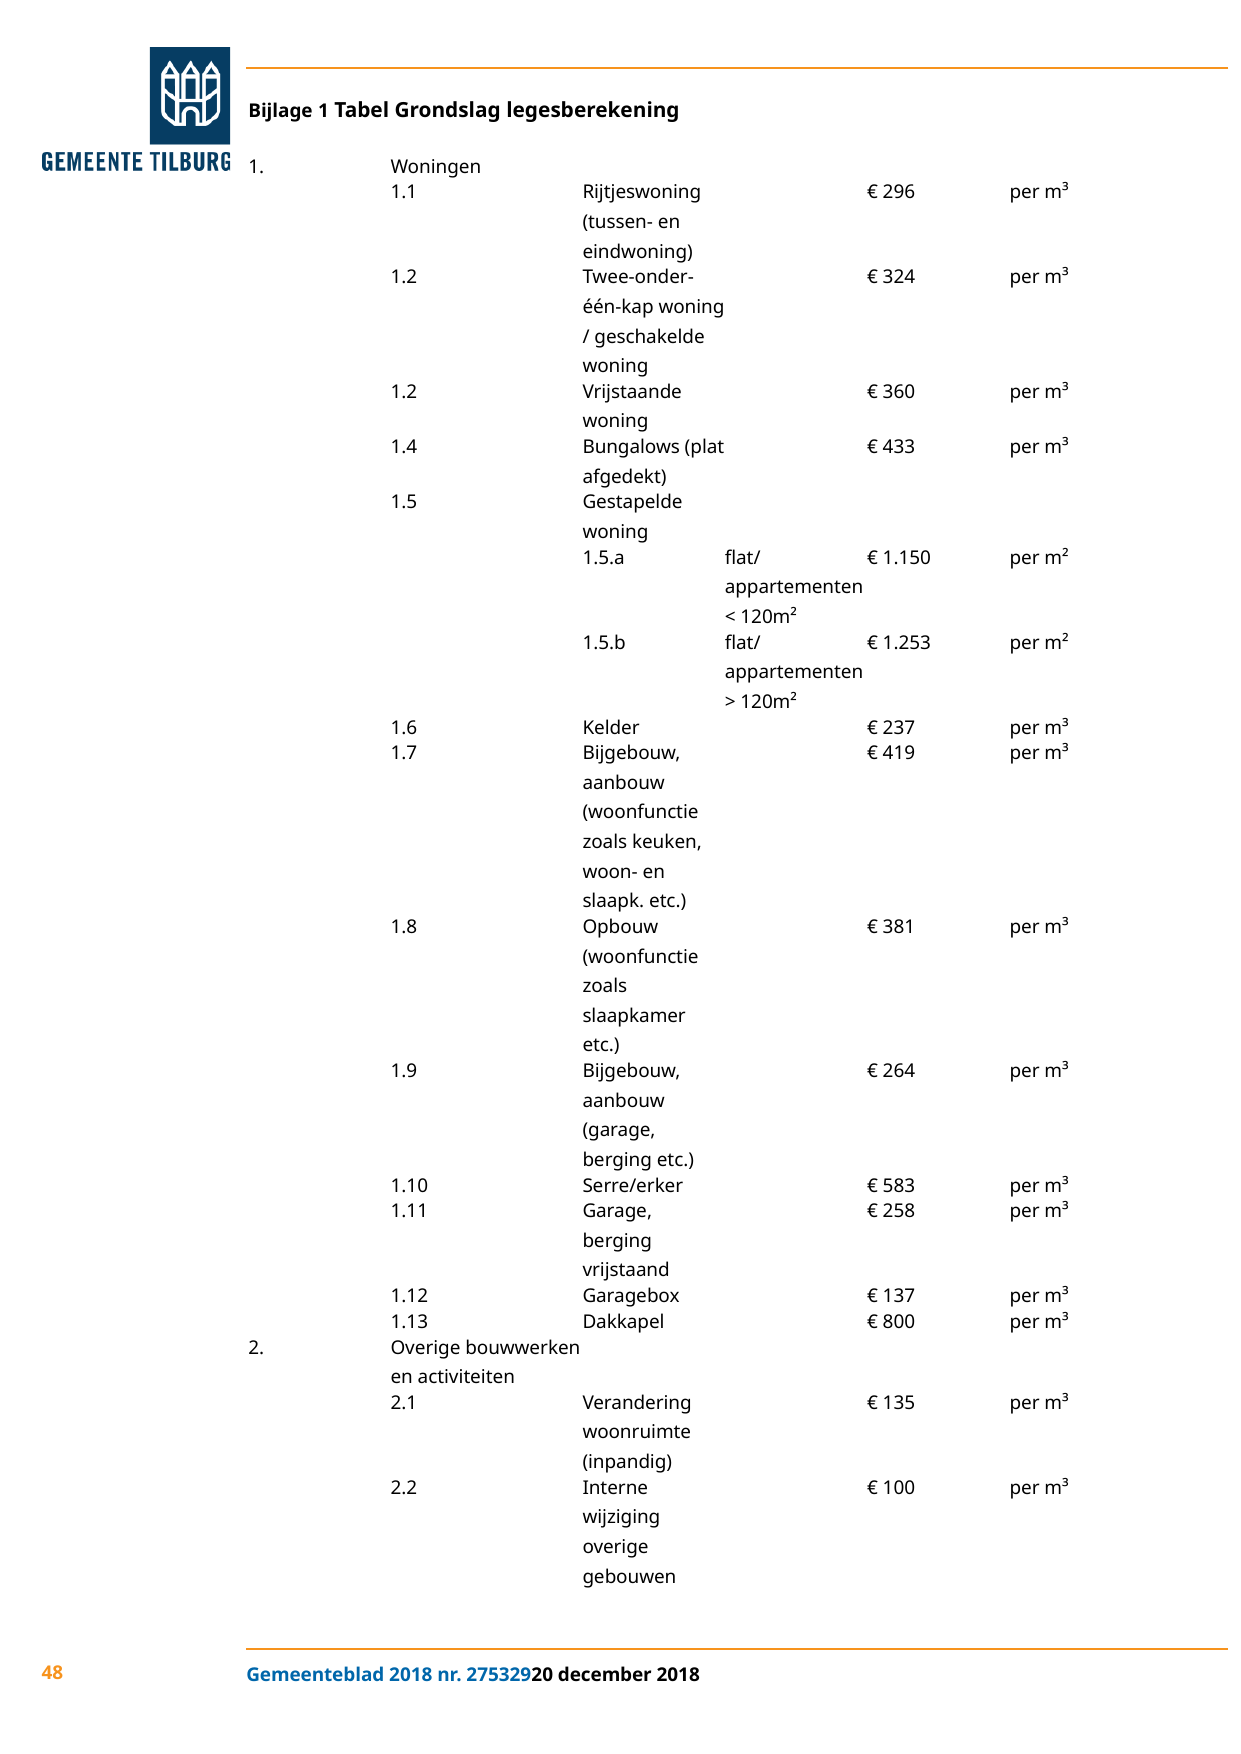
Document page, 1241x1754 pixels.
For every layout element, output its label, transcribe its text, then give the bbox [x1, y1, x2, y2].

table_cell 1.1 [390, 179, 582, 264]
table_cell 1.7 [390, 740, 582, 913]
table_cell Kelder [582, 714, 724, 739]
table_cell flat/appartementen < 120m² [725, 544, 867, 629]
table_cell € 296 [867, 179, 1009, 264]
table_cell 2.1 [390, 1389, 582, 1474]
table_cell [390, 629, 582, 714]
table_cell € 800 [867, 1308, 1009, 1334]
table_cell [725, 740, 867, 913]
table_cell [248, 1389, 390, 1474]
table_cell [248, 434, 390, 489]
table_cell Overige bouwwerken en activiteiten [390, 1334, 582, 1389]
table_cell € 258 [867, 1198, 1009, 1282]
text Bijlage 1 Tabel Grondslag legesberekening [248, 95, 1152, 123]
table_cell [725, 179, 867, 264]
table_cell per m³ [1009, 179, 1152, 264]
table_header [867, 153, 1009, 179]
table_cell [1009, 1334, 1152, 1389]
table_cell 1.4 [390, 434, 582, 489]
table_cell 1.2 [390, 378, 582, 433]
table_header [582, 153, 724, 179]
table_cell Opbouw (woonfunctie zoals slaapkamer etc.) [582, 913, 724, 1057]
table_cell per m³ [1009, 1474, 1152, 1588]
table_cell [248, 1474, 390, 1588]
table_cell € 1.150 [867, 544, 1009, 629]
table_cell [725, 1198, 867, 1282]
table_cell Interne wijziging overige gebouwen [582, 1474, 724, 1588]
table_cell [725, 1283, 867, 1308]
table_cell 1.8 [390, 913, 582, 1057]
table_cell [725, 714, 867, 739]
table_cell [248, 740, 390, 913]
table_header [725, 153, 867, 179]
table_cell [725, 1389, 867, 1474]
table_cell per m³ [1009, 740, 1152, 913]
table_cell Twee-onder-één-kap woning / geschakelde woning [582, 264, 724, 378]
table_cell [725, 1057, 867, 1172]
table_cell 1.5.a [582, 544, 724, 629]
table_cell Garagebox [582, 1283, 724, 1308]
table_cell 1.11 [390, 1198, 582, 1282]
table_cell [725, 1308, 867, 1334]
table_cell Verandering woonruimte (inpandig) [582, 1389, 724, 1474]
table_cell Dakkapel [582, 1308, 724, 1334]
table_cell 2.2 [390, 1474, 582, 1588]
table_cell Bungalows (plat afgedekt) [582, 434, 724, 489]
table_cell Gestapelde woning [582, 489, 724, 544]
table_cell 1.12 [390, 1283, 582, 1308]
table_cell flat/appartementen > 120m² [725, 629, 867, 714]
table_cell [390, 544, 582, 629]
table_cell [248, 489, 390, 544]
table_cell per m³ [1009, 714, 1152, 739]
table_cell [725, 489, 867, 544]
table_cell € 264 [867, 1057, 1009, 1172]
table_cell € 381 [867, 913, 1009, 1057]
table_cell per m³ [1009, 1057, 1152, 1172]
table_cell 1.9 [390, 1057, 582, 1172]
table_cell [248, 1283, 390, 1308]
table_cell [725, 264, 867, 378]
table_cell [582, 1334, 724, 1389]
table_header [1009, 153, 1152, 179]
table_header 1. [248, 153, 390, 179]
table_cell € 135 [867, 1389, 1009, 1474]
table_cell € 324 [867, 264, 1009, 378]
table_cell [248, 264, 390, 378]
table_cell € 433 [867, 434, 1009, 489]
table_cell [725, 378, 867, 433]
table_cell 1.5.b [582, 629, 724, 714]
table_cell [725, 1474, 867, 1588]
table_cell 1.10 [390, 1172, 582, 1197]
table_cell [725, 434, 867, 489]
table_cell € 1.253 [867, 629, 1009, 714]
table_cell Serre/erker [582, 1172, 724, 1197]
table_cell Bijgebouw, aanbouw (garage, berging etc.) [582, 1057, 724, 1172]
table_cell € 137 [867, 1283, 1009, 1308]
table_cell [867, 1334, 1009, 1389]
table_cell per m³ [1009, 1198, 1152, 1282]
table_cell [248, 1057, 390, 1172]
table_cell [248, 179, 390, 264]
table_cell 1.5 [390, 489, 582, 544]
table_cell [248, 629, 390, 714]
table_cell 1.6 [390, 714, 582, 739]
table_cell [248, 378, 390, 433]
table_cell 1.13 [390, 1308, 582, 1334]
table_cell [248, 714, 390, 739]
table_cell per m³ [1009, 1283, 1152, 1308]
table_cell per m³ [1009, 1389, 1152, 1474]
table_cell 2. [248, 1334, 390, 1389]
table_cell per m² [1009, 544, 1152, 629]
table_cell € 100 [867, 1474, 1009, 1588]
table_cell Rijtjeswoning (tussen- en eindwoning) [582, 179, 724, 264]
table_cell per m³ [1009, 434, 1152, 489]
table_cell Garage, berging vrijstaand [582, 1198, 724, 1282]
table_cell Bijgebouw, aanbouw (woonfunctie zoals keuken, woon- en slaapk. etc.) [582, 740, 724, 913]
table_cell [1009, 489, 1152, 544]
table_cell [867, 489, 1009, 544]
table_cell [248, 1198, 390, 1282]
table_cell € 583 [867, 1172, 1009, 1197]
table_cell [248, 1172, 390, 1197]
table_cell per m³ [1009, 264, 1152, 378]
table_cell [248, 544, 390, 629]
table_cell per m³ [1009, 378, 1152, 433]
table_cell € 419 [867, 740, 1009, 913]
table_cell [248, 1308, 390, 1334]
table_cell € 360 [867, 378, 1009, 433]
table_header Woningen [390, 153, 582, 179]
table_cell per m³ [1009, 1172, 1152, 1197]
table_cell [725, 913, 867, 1057]
table_cell per m² [1009, 629, 1152, 714]
table_cell [248, 913, 390, 1057]
table_cell per m³ [1009, 913, 1152, 1057]
table_cell per m³ [1009, 1308, 1152, 1334]
picture [41, 47, 231, 172]
table_cell 1.2 [390, 264, 582, 378]
table_cell [725, 1172, 867, 1197]
table_cell [725, 1334, 867, 1389]
table_cell Vrijstaande woning [582, 378, 724, 433]
table_cell € 237 [867, 714, 1009, 739]
